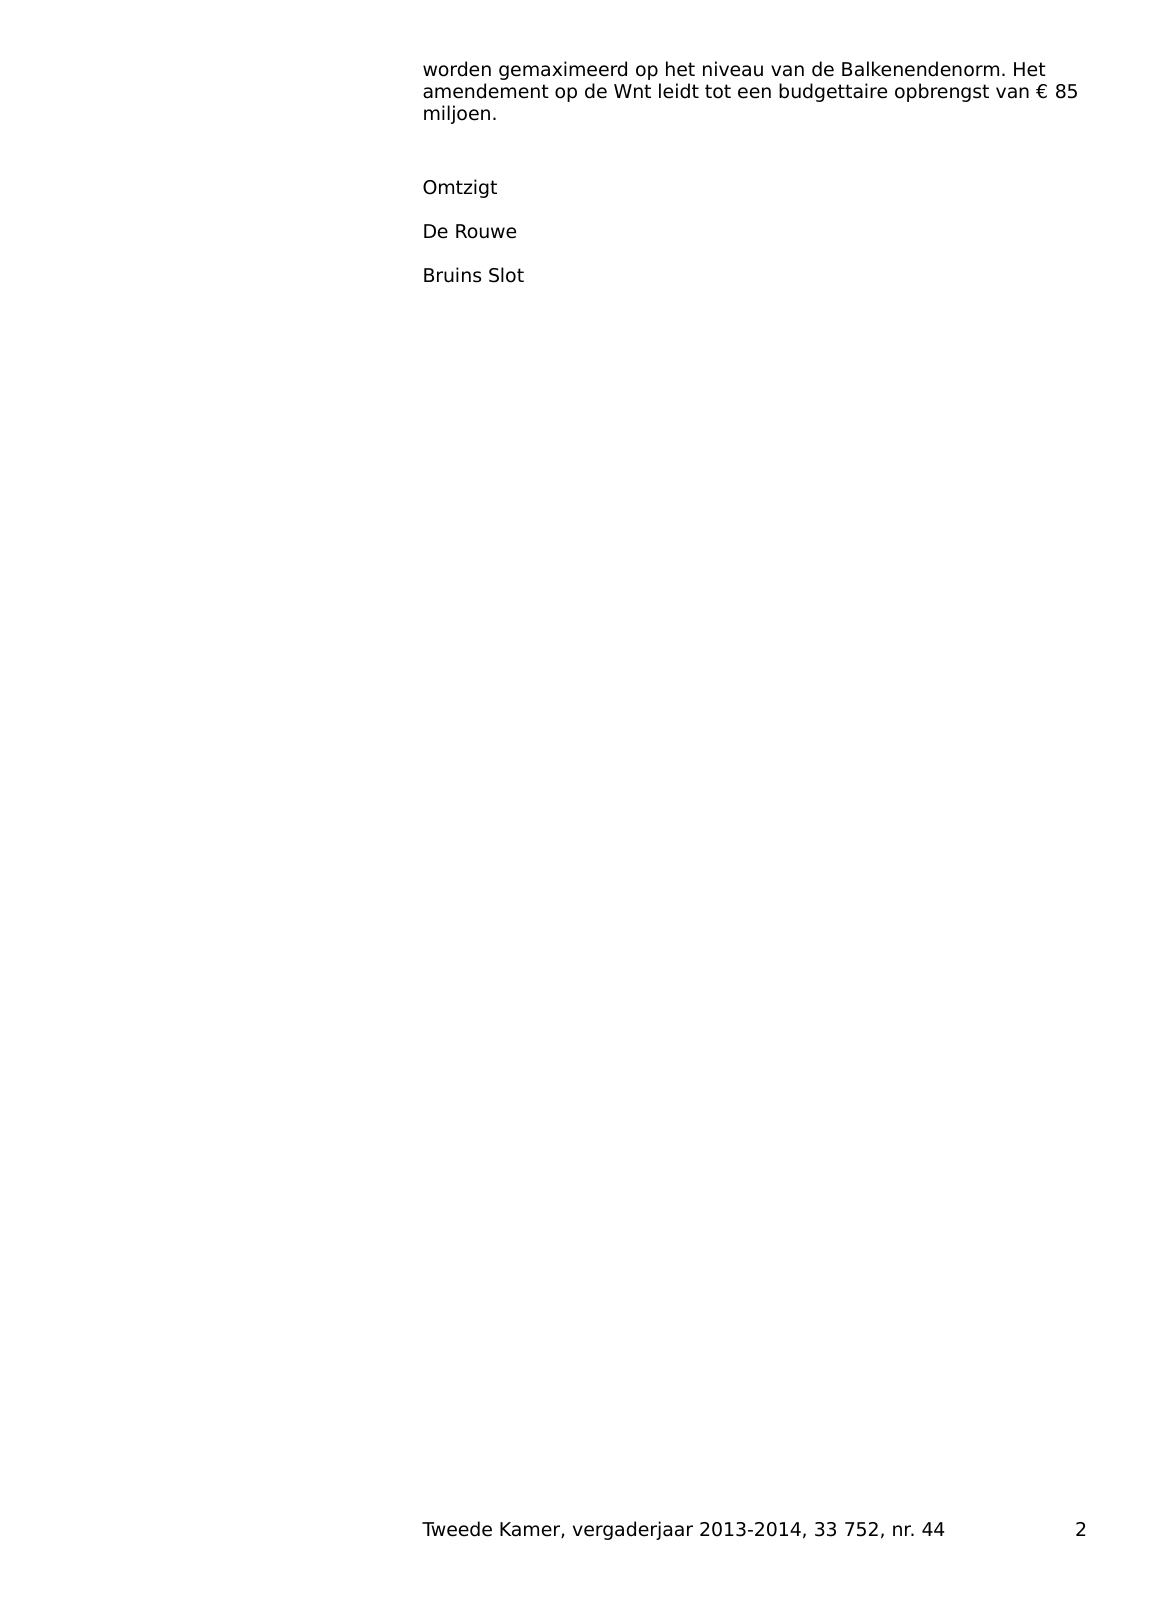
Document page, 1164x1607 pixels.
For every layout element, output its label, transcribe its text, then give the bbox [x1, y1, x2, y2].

text Omtzigt De Rouwe Bruins Slot [422, 155, 1087, 287]
text worden gemaximeerd op het niveau van de Balkenendenorm. Het amendement op de Wnt leidt tot een budgettaire opbrengst van € 85 miljoen. [422, 59, 1087, 125]
